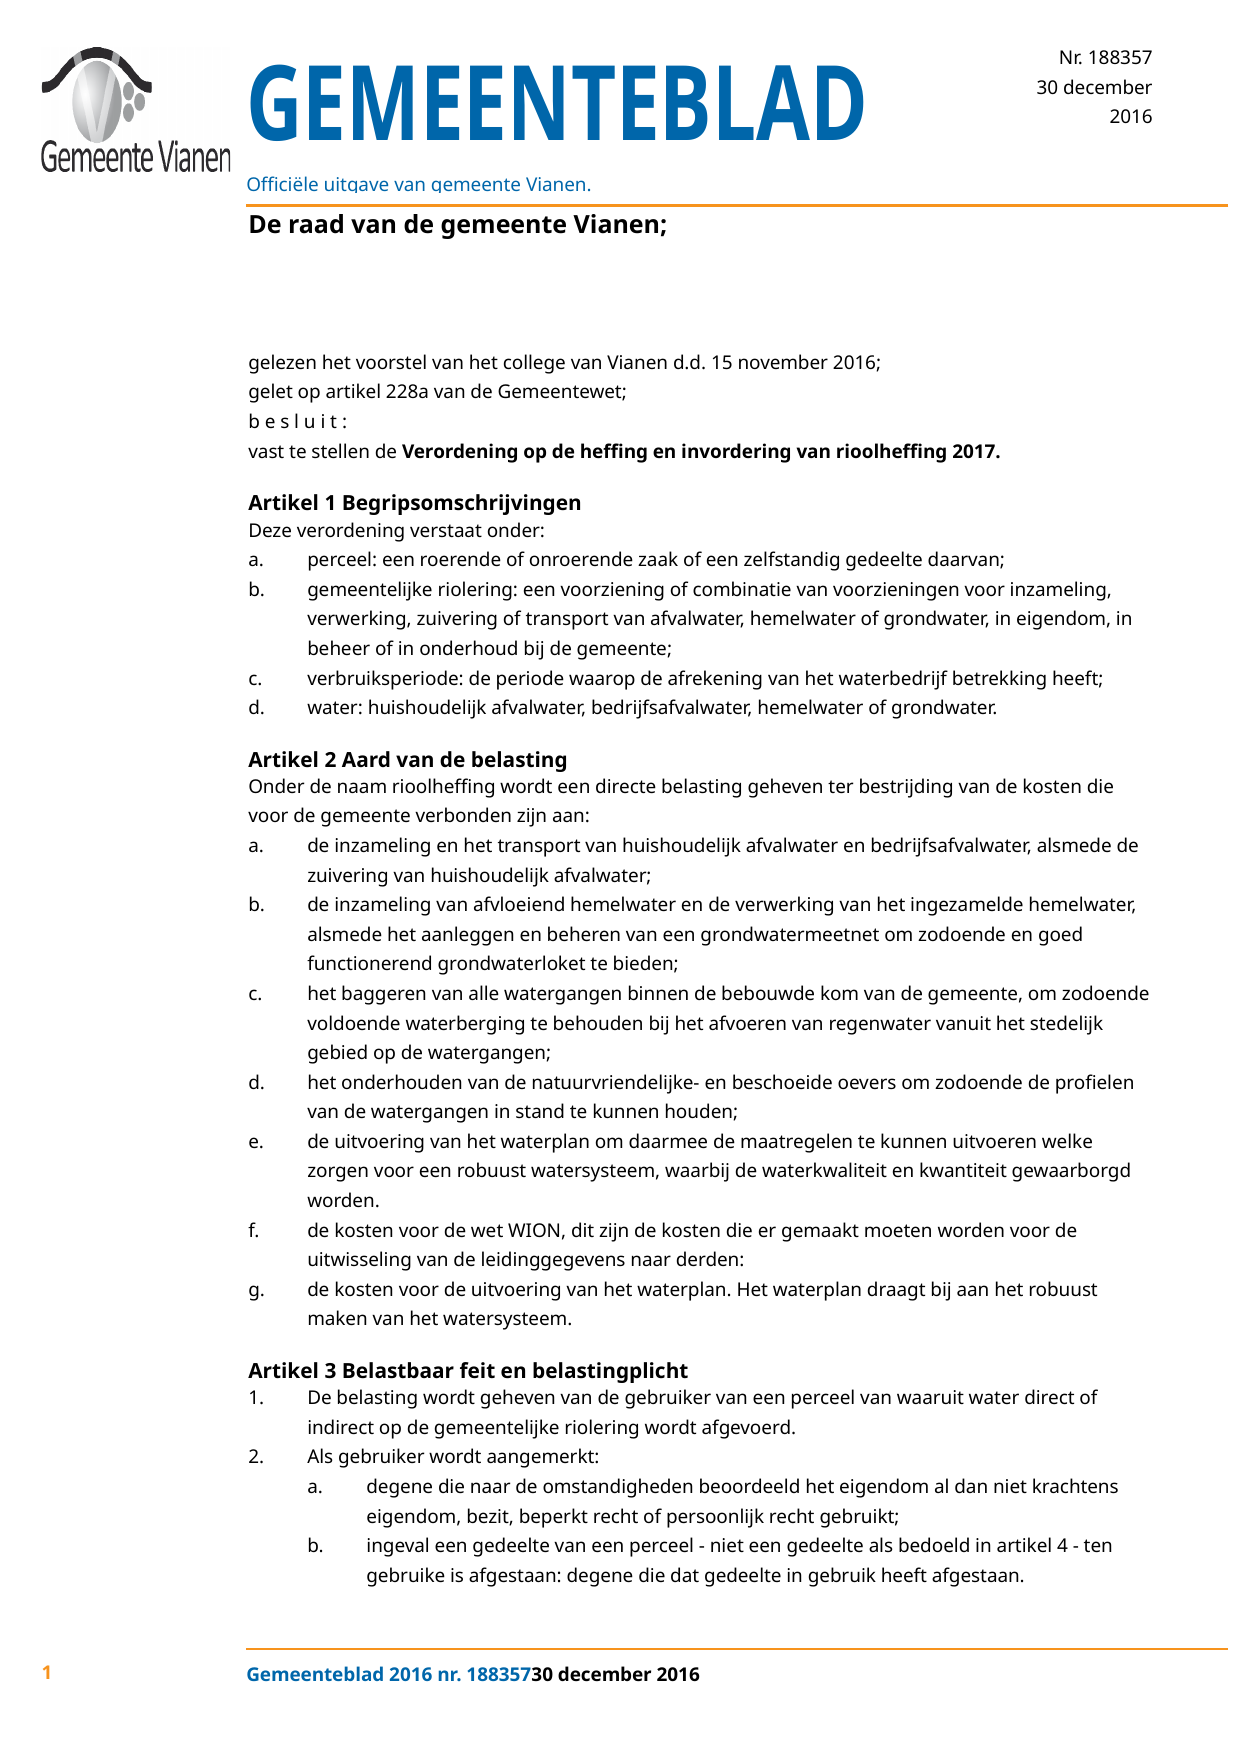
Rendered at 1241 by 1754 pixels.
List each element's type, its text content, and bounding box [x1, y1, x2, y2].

text Artikel 2 Aard van de belasting [248, 745, 1152, 773]
list de kosten voor de wet WION, dit zijn de kosten die er gemaakt moeten worden voor de uitwisseling van de leidinggegevens naar derden: [248, 1217, 1152, 1272]
text Artikel 1 Begripsomschrijvingen [248, 488, 1152, 517]
list ingeval een gedeelte van een perceel - niet een gedeelte als bedoeld in artikel 4 - ten gebruike is afgestaan: degene die dat gedeelte in gebruik heeft afgestaan. [307, 1532, 1152, 1588]
text Artikel 3 Belastbaar feit en belastingplicht [248, 1356, 1152, 1384]
list de inzameling van afvloeiend hemelwater en de verwerking van het ingezamelde hemelwater, alsmede het aanleggen en beheren van een grondwatermeetnet om zodoende en goed functionerend grondwaterloket te bieden; [248, 891, 1152, 976]
list het onderhouden van de natuurvriendelijke- en beschoeide oevers om zodoende de profielen van de watergangen in stand te kunnen houden; [248, 1069, 1152, 1124]
text Deze verordening verstaat onder: [248, 517, 1152, 542]
text Onder de naam rioolheffing wordt een directe belasting geheven ter bestrijding van de kosten die voor de gemeente verbonden zijn aan: [248, 773, 1152, 828]
list de inzameling en het transport van huishoudelijk afvalwater en bedrijfsafvalwater, alsmede de zuivering van huishoudelijk afvalwater; [248, 832, 1152, 888]
list De belasting wordt geheven van de gebruiker van een perceel van waaruit water direct of indirect op de gemeentelijke riolering wordt afgevoerd. [248, 1384, 1152, 1440]
picture [41, 47, 231, 172]
list gemeentelijke riolering: een voorziening of combinatie van voorzieningen voor inzameling, verwerking, zuivering of transport van afvalwater, hemelwater of grondwater, in eigendom, in beheer of in onderhoud bij de gemeente; [248, 576, 1152, 661]
list de uitvoering van het waterplan om daarmee de maatregelen te kunnen uitvoeren welke zorgen voor een robuust watersysteem, waarbij de waterkwaliteit en kwantiteit gewaarborgd worden. [248, 1128, 1152, 1213]
list water: huishoudelijk afvalwater, bedrijfsafvalwater, hemelwater of grondwater. [248, 694, 1152, 720]
list de kosten voor de uitvoering van het waterplan. Het waterplan draagt bij aan het robuust maken van het watersysteem. [248, 1276, 1152, 1331]
text gelezen het voorstel van het college van Vianen d.d. 15 november 2016; [248, 349, 1152, 375]
text b e s l u i t : [248, 408, 1152, 434]
list Als gebruiker wordt aangemerkt: [248, 1444, 1152, 1469]
text vast te stellen de Verordening op de heffing en invordering van rioolheffing 2017. [248, 438, 1152, 464]
list het baggeren van alle watergangen binnen de bebouwde kom van de gemeente, om zodoende voldoende waterberging te behouden bij het afvoeren van regenwater vanuit het stedelijk gebied op de watergangen; [248, 980, 1152, 1065]
text De raad van de gemeente Vianen; [248, 207, 1152, 241]
text gelet op artikel 228a van de Gemeentewet; [248, 379, 1152, 404]
list verbruiksperiode: de periode waarop de afrekening van het waterbedrijf betrekking heeft; [248, 665, 1152, 690]
list degene die naar de omstandigheden beoordeeld het eigendom al dan niet krachtens eigendom, bezit, beperkt recht of persoonlijk recht gebruikt; [307, 1473, 1152, 1528]
list perceel: een roerende of onroerende zaak of een zelfstandig gedeelte daarvan; [248, 546, 1152, 572]
